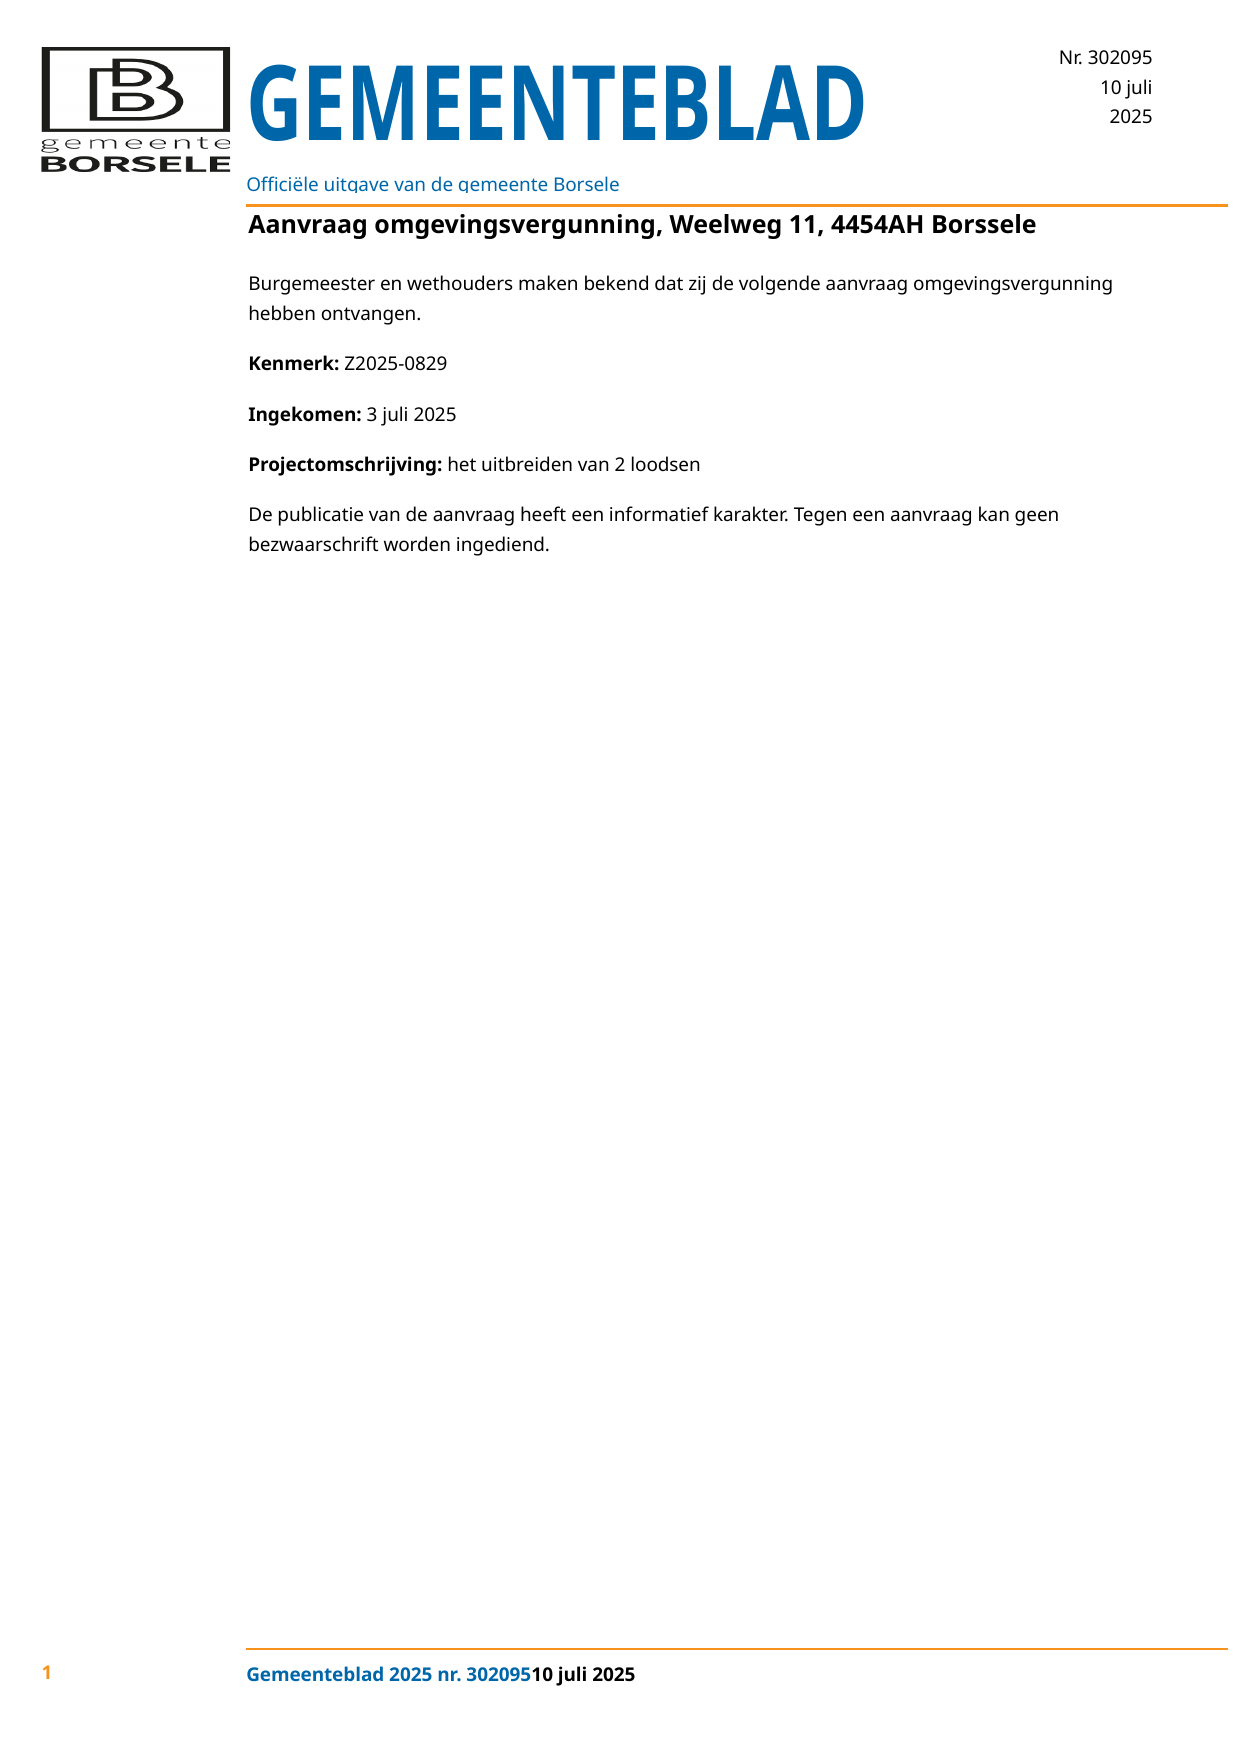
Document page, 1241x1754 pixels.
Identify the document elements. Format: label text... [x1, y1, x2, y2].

text Kenmerk: Z2025-0829 [248, 350, 1152, 376]
text De publicatie van de aanvraag heeft een informatief karakter. Tegen een aanvraag kan geen bezwaarschrift worden ingediend. [248, 502, 1152, 557]
text Aanvraag omgevingsvergunning, Weelweg 11, 4454AH Borssele [248, 207, 1152, 241]
text Ingekomen: 3 juli 2025 [248, 401, 1152, 426]
picture [41, 47, 231, 172]
text Projectomschrijving: het uitbreiden van 2 loodsen [248, 451, 1152, 477]
text Burgemeester en wethouders maken bekend dat zij de volgende aanvraag omgevingsvergunning hebben ontvangen. [248, 270, 1152, 326]
